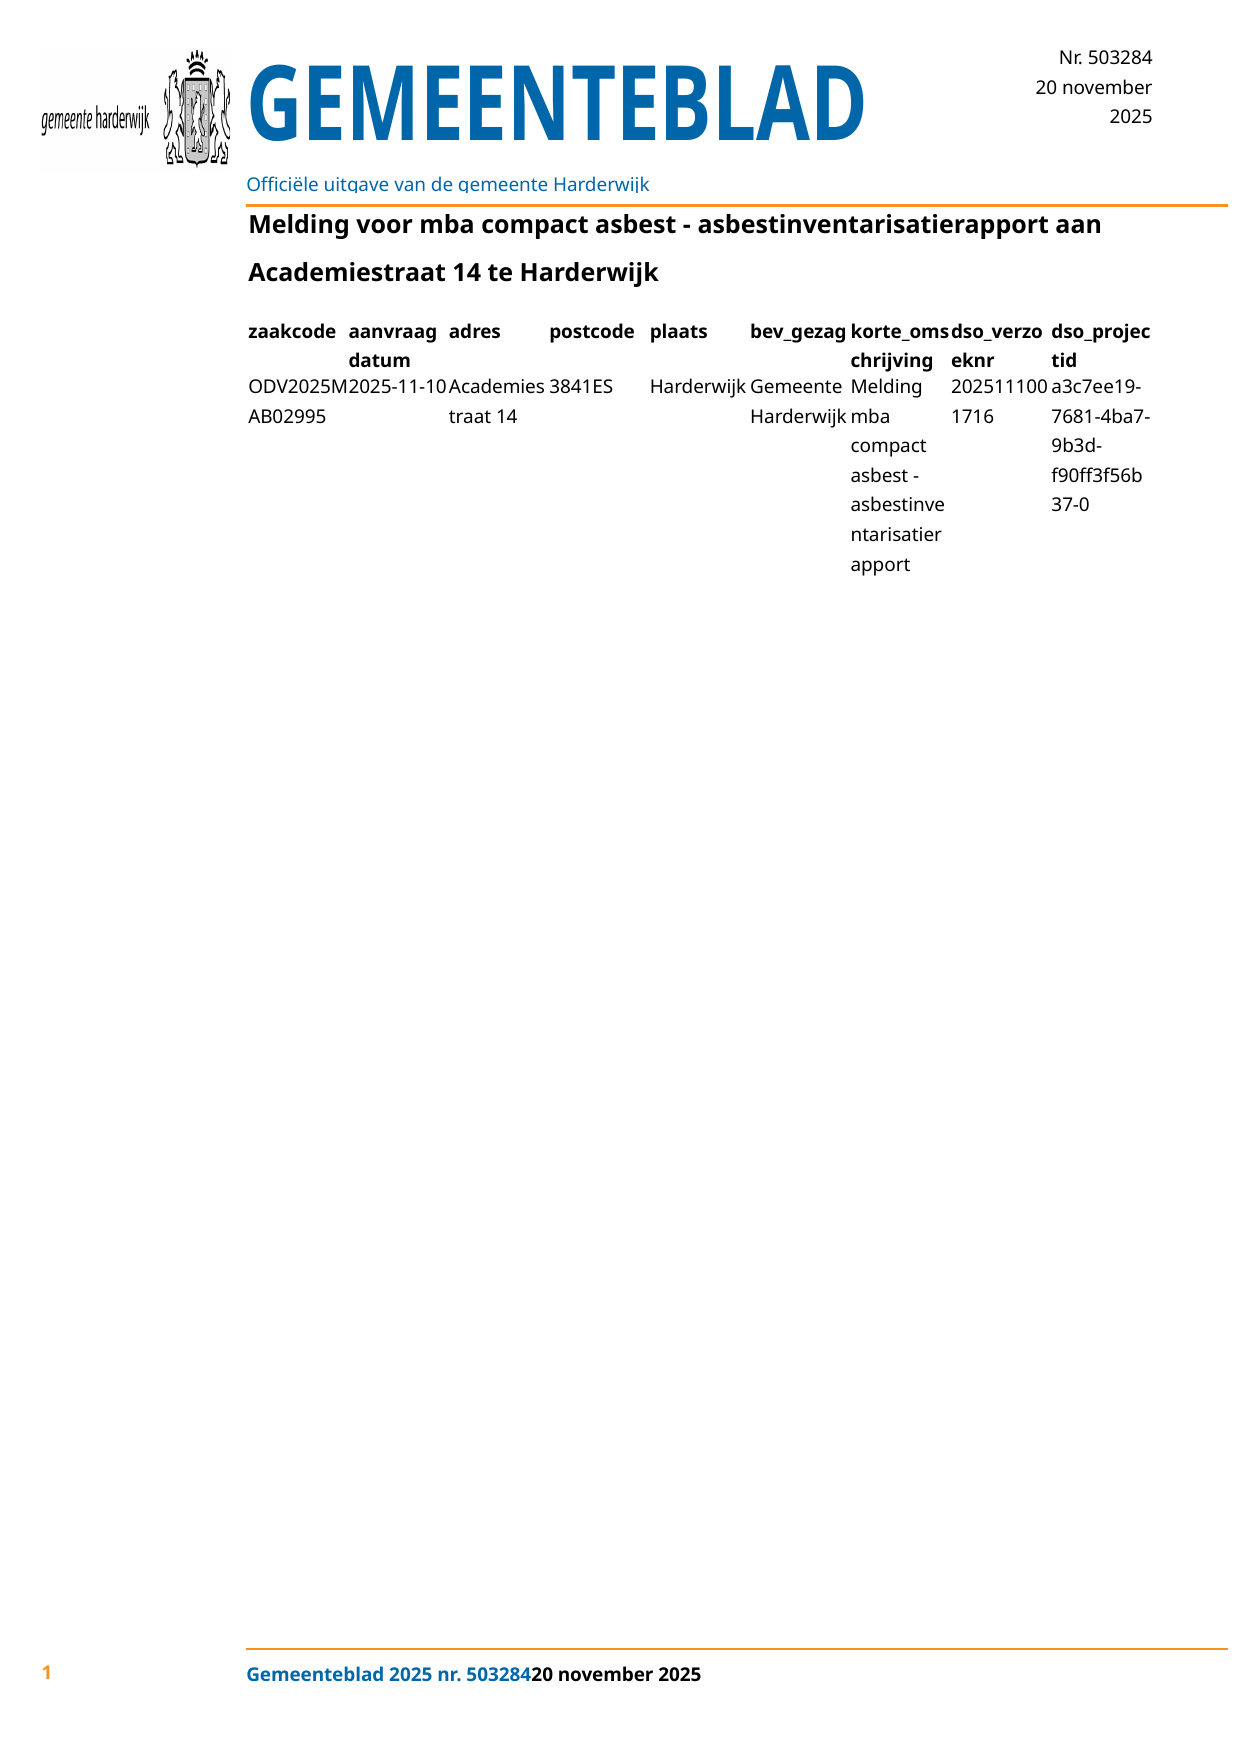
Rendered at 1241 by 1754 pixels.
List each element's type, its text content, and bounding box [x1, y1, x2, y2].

table_cell Academiestraat 14 [449, 373, 549, 577]
table_cell 2025111001716 [951, 373, 1051, 577]
table_header postcode [549, 318, 649, 373]
table_header zaakcode [248, 318, 348, 373]
table_cell 3841ES [549, 373, 649, 577]
table_cell ODV2025MAB02995 [248, 373, 348, 577]
text Melding voor mba compact asbest - asbestinventarisatierapport aan Academiestraat 14 te Harderwijk [248, 207, 1152, 288]
table_header plaats [650, 318, 750, 373]
table_header aanvraagdatum [348, 318, 449, 373]
table_cell Melding mba compact asbest - asbestinventarisatierapport [850, 373, 951, 577]
table_header bev_gezag [750, 318, 850, 373]
table_cell a3c7ee19-7681-4ba7-9b3d-f90ff3f56b37-0 [1051, 373, 1152, 577]
table_header dso_verzoeknr [951, 318, 1051, 373]
picture [41, 47, 231, 172]
table_header korte_omschrijving [850, 318, 951, 373]
table_cell Gemeente Harderwijk [750, 373, 850, 577]
table_cell Harderwijk [650, 373, 750, 577]
table_cell 2025-11-10 [348, 373, 449, 577]
table_header dso_projectid [1051, 318, 1152, 373]
table_header adres [449, 318, 549, 373]
